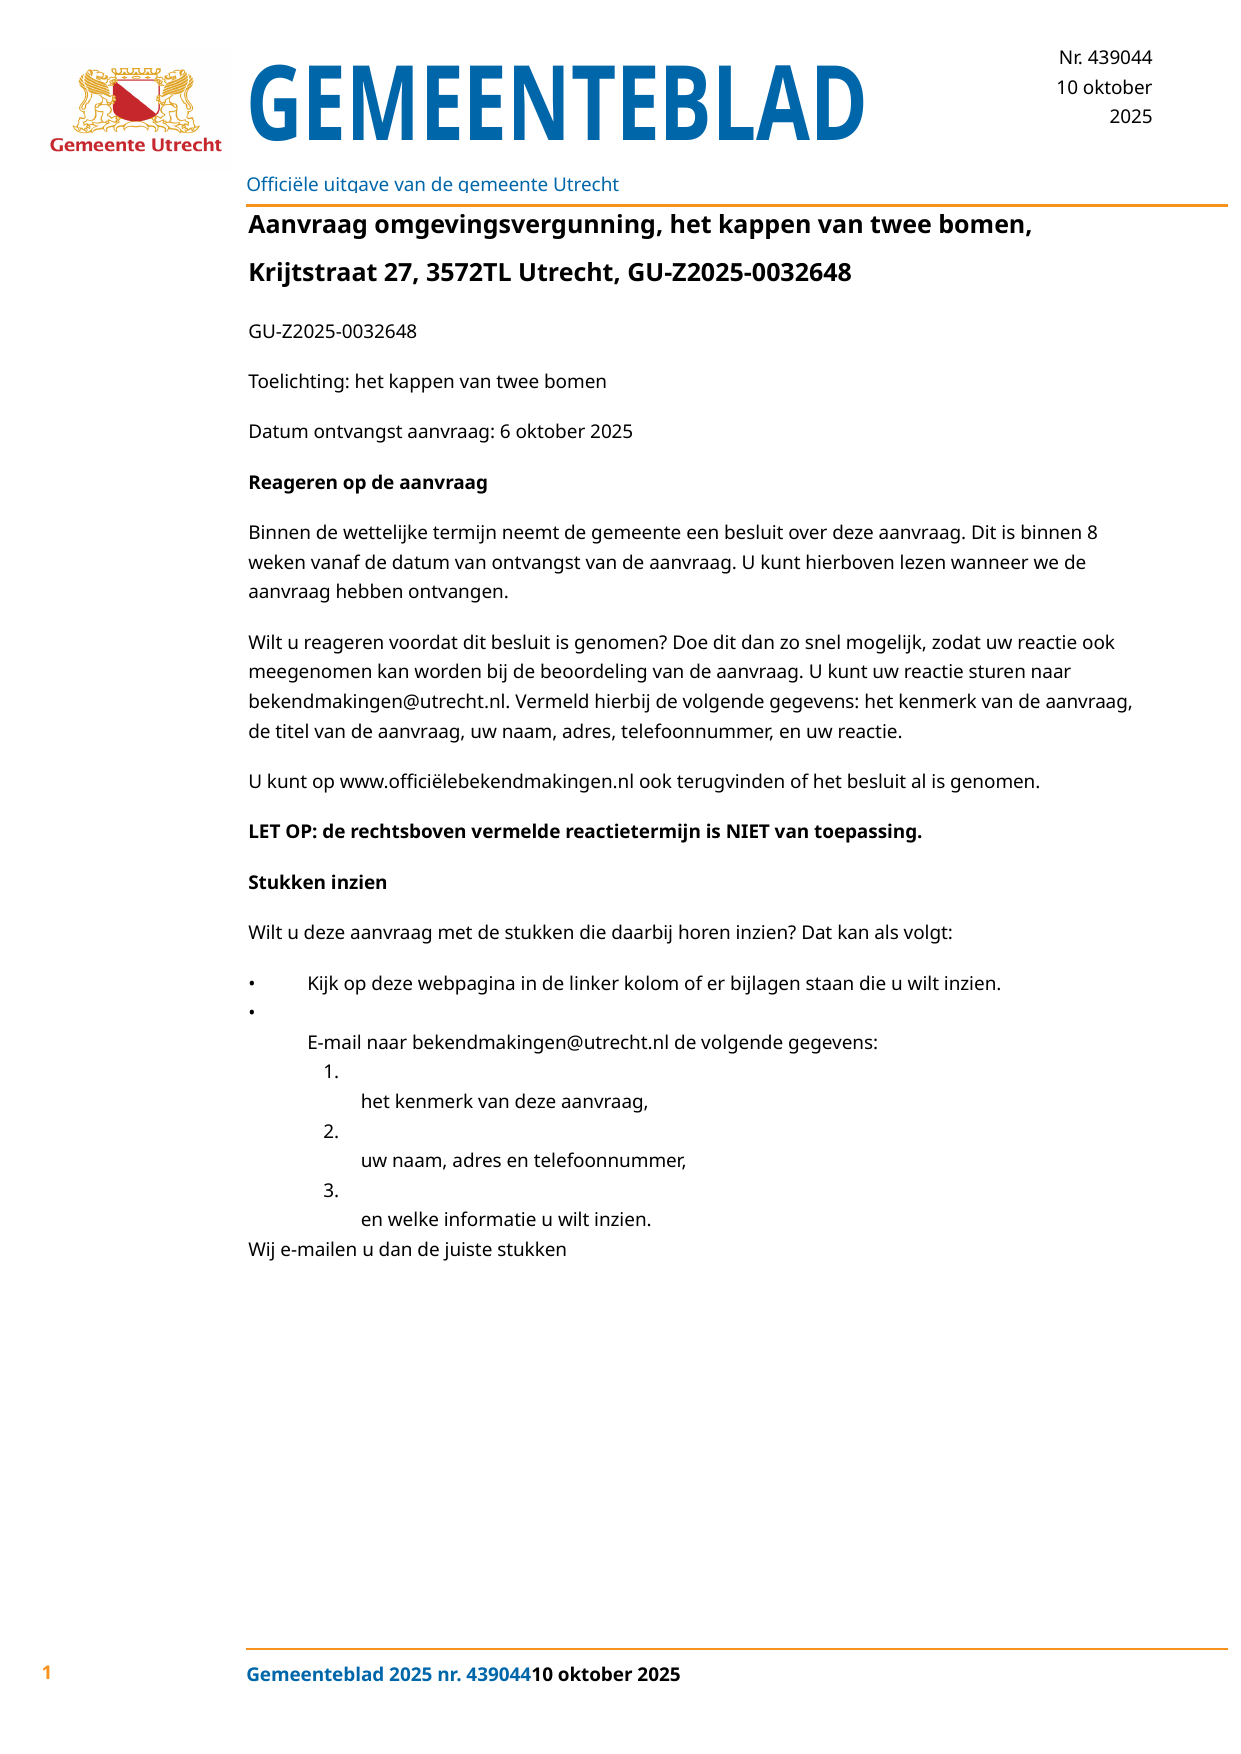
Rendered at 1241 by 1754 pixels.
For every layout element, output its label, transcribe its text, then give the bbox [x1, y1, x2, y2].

text Toelichting: het kappen van twee bomen [248, 368, 1152, 394]
list het kenmerk van deze aanvraag, [323, 1088, 1152, 1114]
text Stukken inzien [248, 869, 1152, 895]
text Reageren op de aanvraag [248, 469, 1152, 495]
list Kijk op deze webpagina in de linker kolom of er bijlagen staan die u wilt inzien. [248, 970, 1152, 996]
text Binnen de wettelijke termijn neemt de gemeente een besluit over deze aanvraag. Dit is binnen 8 weken vanaf de datum van ontvangst van de aanvraag. U kunt hierboven lezen wanneer we de aanvraag hebben ontvangen. [248, 519, 1152, 604]
text Wilt u reageren voordat dit besluit is genomen? Doe dit dan zo snel mogelijk, zodat uw reactie ook meegenomen kan worden bij de beoordeling van de aanvraag. U kunt uw reactie sturen naar bekendmakingen@utrecht.nl. Vermeld hierbij de volgende gegevens: het kenmerk van de aanvraag, de titel van de aanvraag, uw naam, adres, telefoonnummer, en uw reactie. [248, 629, 1152, 744]
text Wij e-mailen u dan de juiste stukken [248, 1236, 1152, 1262]
list uw naam, adres en telefoonnummer, [323, 1147, 1152, 1173]
text Aanvraag omgevingsvergunning, het kappen van twee bomen, Krijtstraat 27, 3572TL Utrecht, GU-Z2025-0032648 [248, 207, 1152, 288]
text Wilt u deze aanvraag met de stukken die daarbij horen inzien? Dat kan als volgt: [248, 919, 1152, 945]
text LET OP: de rechtsboven vermelde reactietermijn is NIET van toepassing. [248, 819, 1152, 844]
text Datum ontvangst aanvraag: 6 oktober 2025 [248, 419, 1152, 444]
list E-mail naar bekendmakingen@utrecht.nl de volgende gegevens: [248, 1029, 1152, 1055]
picture [41, 47, 231, 172]
list en welke informatie u wilt inzien. [323, 1207, 1152, 1232]
text U kunt op www.officiëlebekendmakingen.nl ook terugvinden of het besluit al is genomen. [248, 768, 1152, 794]
text GU-Z2025-0032648 [248, 318, 1152, 344]
